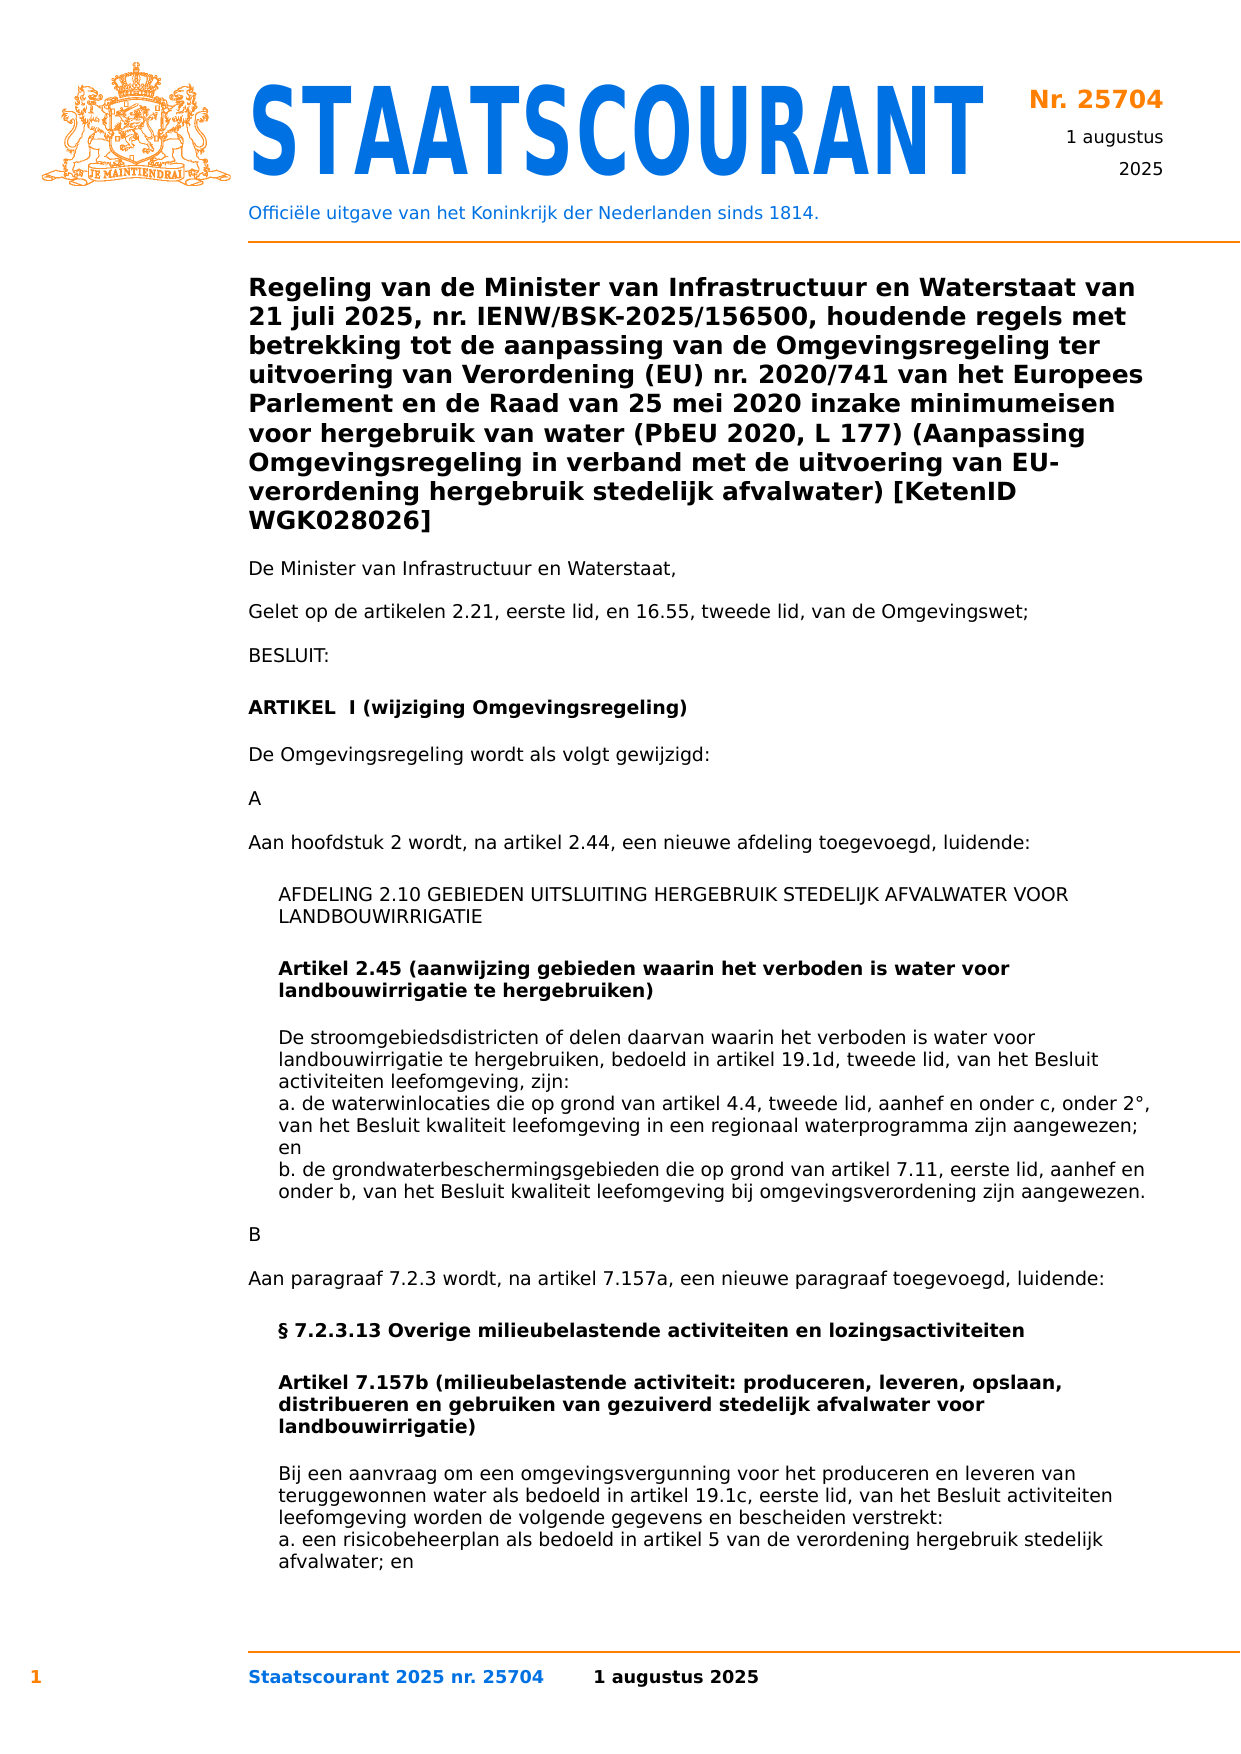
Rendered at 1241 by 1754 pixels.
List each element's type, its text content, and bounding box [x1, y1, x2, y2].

table_cell 2025 [998, 153, 1240, 203]
subtitle § 7.2.3.13 Overige milieubelastende activiteiten en lozingsactiviteiten [278, 1320, 1163, 1342]
text Aan hoofdstuk 2 wordt, na artikel 2.44, een nieuwe afdeling toegevoegd, luidende: [248, 832, 1163, 854]
text De Minister van Infrastructuur en Waterstaat, [248, 557, 1163, 579]
table_cell 1 augustus [998, 121, 1240, 153]
text Bij een aanvraag om een omgevingsvergunning voor het produceren en leveren van teruggewonnen water als bedoeld in artikel 19.1c, eerste lid, van het Besluit activiteiten leefomgeving worden de volgende gegevens en bescheiden verstrekt: [278, 1463, 1163, 1529]
text De stroomgebiedsdistricten of delen daarvan waarin het verboden is water voor landbouwirrigatie te hergebruiken, bedoeld in artikel 19.1d, tweede lid, van het Besluit activiteiten leefomgeving, zijn: [278, 1027, 1163, 1093]
table_cell Officiële uitgave van het Koninkrijk der Nederlanden sinds 1814. [248, 203, 1240, 241]
subtitle ARTIKEL I (wijziging Omgevingsregeling) [248, 697, 1163, 719]
table_header STAATSCOURANT [248, 62, 998, 203]
text a. de waterwinlocaties die op grond van artikel 4.4, tweede lid, aanhef en onder c, onder 2°, van het Besluit kwaliteit leefomgeving in een regionaal waterprogramma zijn aangewezen; en [278, 1093, 1163, 1158]
table_header Nr. 25704 [998, 62, 1240, 121]
text b. de grondwaterbeschermingsgebieden die op grond van artikel 7.11, eerste lid, aanhef en onder b, van het Besluit kwaliteit leefomgeving bij omgevingsverordening zijn aangewezen. [278, 1158, 1163, 1202]
text B [248, 1224, 1163, 1246]
text De Omgevingsregeling wordt als volgt gewijzigd: [248, 744, 1163, 766]
subtitle Artikel 2.45 (aanwijzing gebieden waarin het verboden is water voor landbouwirrigatie te hergebruiken) [278, 958, 1163, 1002]
text a. een risicobeheerplan als bedoeld in artikel 5 van de verordening hergebruik stedelijk afvalwater; en [278, 1529, 1163, 1573]
text A [248, 788, 1163, 810]
subtitle Artikel 7.157b (milieubelastende activiteit: produceren, leveren, opslaan, distribueren en gebruiken van gezuiverd stedelijk afvalwater voor landbouwirrigatie) [278, 1372, 1163, 1438]
picture [41, 62, 231, 186]
text BESLUIT: [248, 645, 1163, 667]
text Aan paragraaf 7.2.3 wordt, na artikel 7.157a, een nieuwe paragraaf toegevoegd, luidende: [248, 1268, 1163, 1290]
subtitle AFDELING 2.10 GEBIEDEN UITSLUITING HERGEBRUIK STEDELIJK AFVALWATER VOOR LANDBOUWIRRIGATIE [278, 884, 1163, 928]
text Gelet op de artikelen 2.21, eerste lid, en 16.55, tweede lid, van de Omgevingswet; [248, 601, 1163, 623]
table_header [25, 62, 248, 241]
subtitle Regeling van de Minister van Infrastructuur en Waterstaat van 21 juli 2025, nr. IENW/BSK-2025/156500, houdende regels met betrekking tot de aanpassing van de Omgevingsregeling ter uitvoering van Verordening (EU) nr. 2020/741 van het Europees Parlement en de Raad van 25 mei 2020 inzake minimumeisen voor hergebruik van water (PbEU 2020, L 177) (Aanpassing Omgevingsregeling in verband met de uitvoering van EU-verordening hergebruik stedelijk afvalwater) [KetenID WGK028026] [248, 273, 1163, 536]
